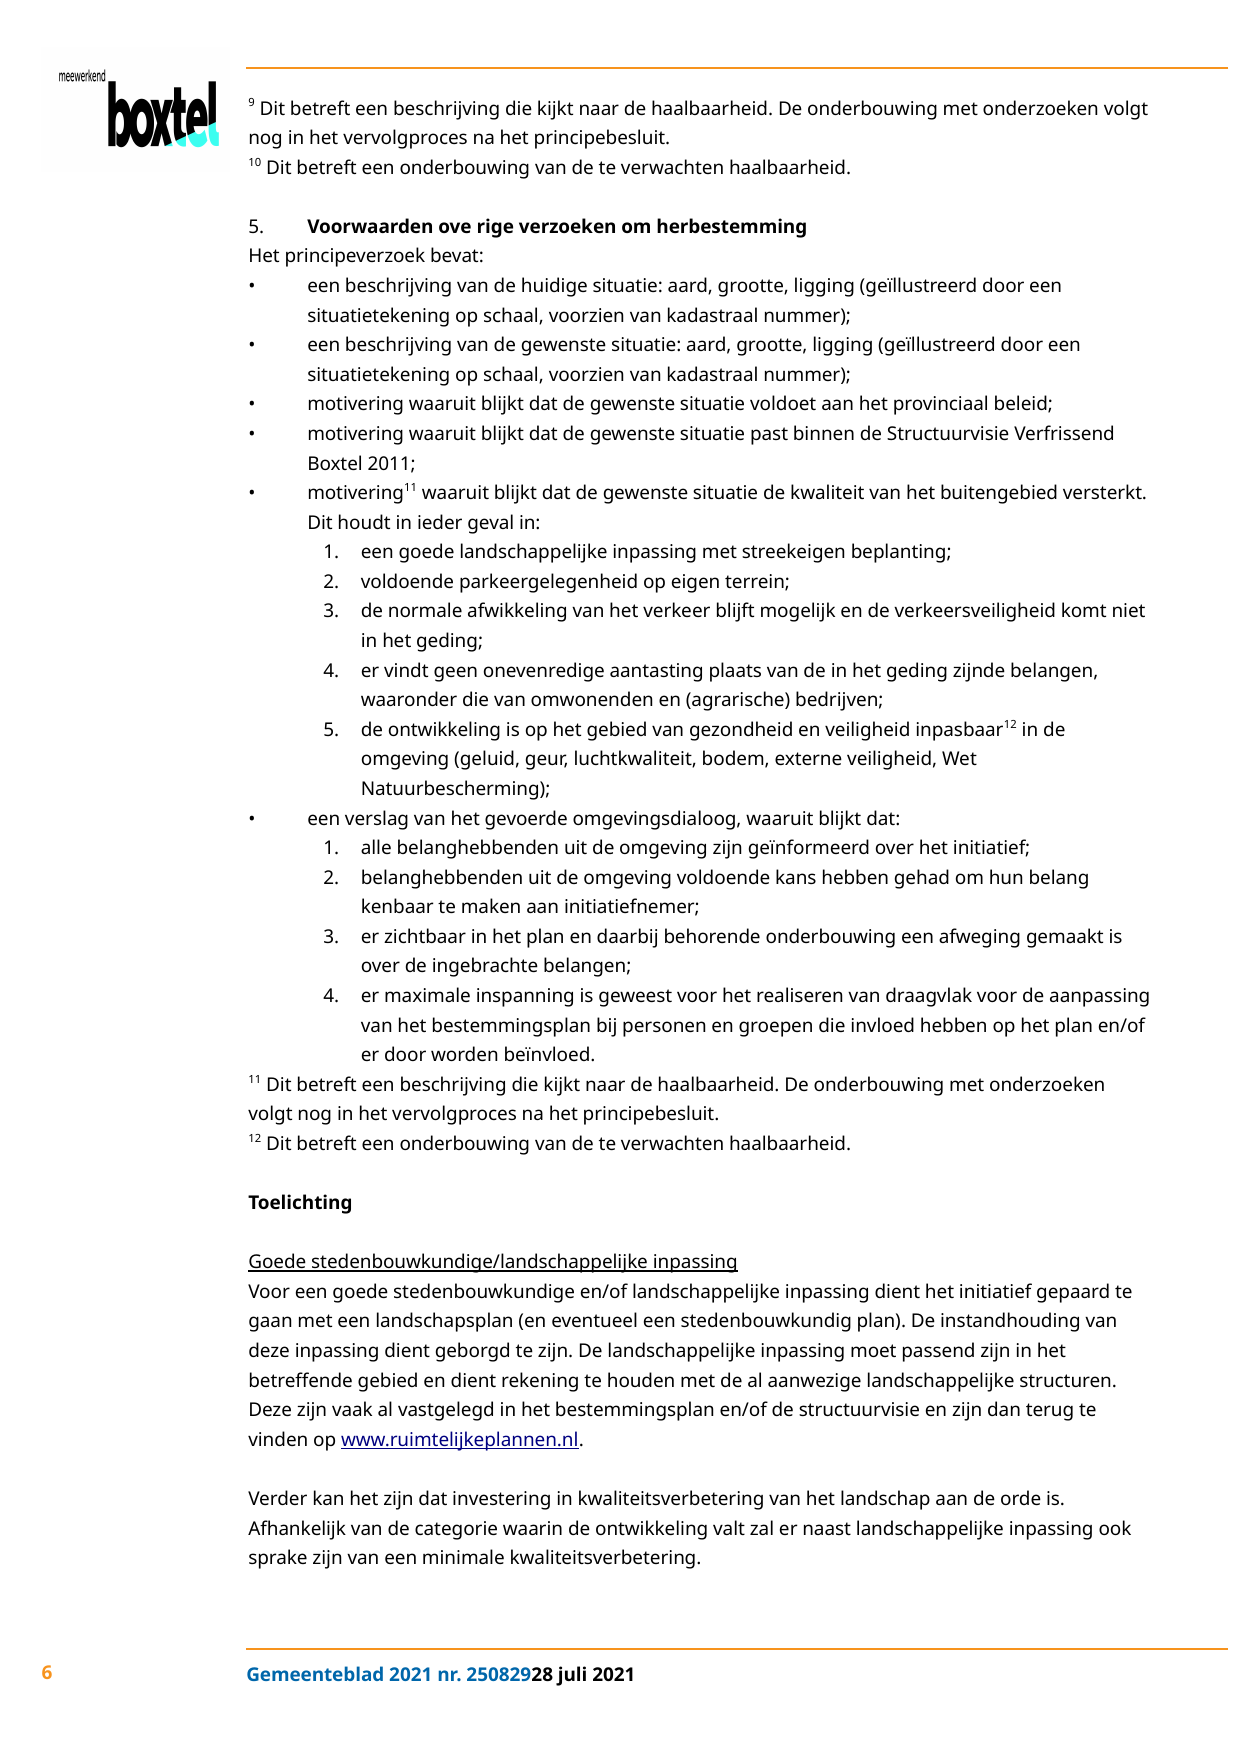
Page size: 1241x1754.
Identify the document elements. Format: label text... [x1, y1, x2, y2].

list voldoende parkeergelegenheid op eigen terrein; [323, 568, 1152, 594]
text 9 Dit betreft een beschrijving die kijkt naar de haalbaarheid. De onderbouwing met onderzoeken volgt nog in het vervolgproces na het principebesluit. [248, 95, 1152, 150]
list een beschrijving van de gewenste situatie: aard, grootte, ligging (geïllustreerd door een situatietekening op schaal, voorzien van kadastraal nummer); [248, 331, 1152, 387]
list de ontwikkeling is op het gebied van gezondheid en veiligheid inpasbaar12 in de omgeving (geluid, geur, luchtkwaliteit, bodem, externe veiligheid, Wet Natuurbescherming); [323, 716, 1152, 801]
list de normale afwikkeling van het verkeer blijft mogelijk en de verkeersveiligheid komt niet in het geding; [323, 598, 1152, 653]
list er maximale inspanning is geweest voor het realiseren van draagvlak voor de aanpassing van het bestemmingsplan bij personen en groepen die invloed hebben op het plan en/of er door worden beïnvloed. [323, 982, 1152, 1067]
list Voorwaarden ove rige verzoeken om herbestemming [248, 213, 1152, 239]
list er zichtbaar in het plan en daarbij behorende onderbouwing een afweging gemaakt is over de ingebrachte belangen; [323, 923, 1152, 978]
text 11 Dit betreft een beschrijving die kijkt naar de haalbaarheid. De onderbouwing met onderzoeken volgt nog in het vervolgproces na het principebesluit. [248, 1071, 1152, 1126]
list een beschrijving van de huidige situatie: aard, grootte, ligging (geïllustreerd door een situatietekening op schaal, voorzien van kadastraal nummer); [248, 272, 1152, 328]
list motivering11 waaruit blijkt dat de gewenste situatie de kwaliteit van het buitengebied versterkt. Dit houdt in ieder geval in: [248, 479, 1152, 535]
list motivering waaruit blijkt dat de gewenste situatie past binnen de Structuurvisie Verfrissend Boxtel 2011; [248, 420, 1152, 476]
picture [41, 47, 231, 172]
list een verslag van het gevoerde omgevingsdialoog, waaruit blijkt dat: [248, 805, 1152, 831]
list er vindt geen onevenredige aantasting plaats van de in het geding zijnde belangen, waaronder die van omwonenden en (agrarische) bedrijven; [323, 657, 1152, 712]
text Verder kan het zijn dat investering in kwaliteitsverbetering van het landschap aan de orde is. Afhankelijk van de categorie waarin de ontwikkeling valt zal er naast landschappelijke inpassing ook sprake zijn van een minimale kwaliteitsverbetering. [248, 1485, 1152, 1570]
text Goede stedenbouwkundige/landschappelijke inpassing [248, 1248, 1152, 1274]
text 12 Dit betreft een onderbouwing van de te verwachten haalbaarheid. [248, 1130, 1152, 1156]
text Toelichting [248, 1189, 1152, 1215]
text Voor een goede stedenbouwkundige en/of landschappelijke inpassing dient het initiatief gepaard te gaan met een landschapsplan (en eventueel een stedenbouwkundig plan). De instandhouding van deze inpassing dient geborgd te zijn. De landschappelijke inpassing moet passend zijn in het betreffende gebied en dient rekening te houden met de al aanwezige landschappelijke structuren. Deze zijn vaak al vastgelegd in het bestemmingsplan en/of de structuurvisie en zijn dan terug te vinden op www.ruimtelijkeplannen.nl. [248, 1278, 1152, 1452]
list belanghebbenden uit de omgeving voldoende kans hebben gehad om hun belang kenbaar te maken aan initiatiefnemer; [323, 864, 1152, 919]
list motivering waaruit blijkt dat de gewenste situatie voldoet aan het provinciaal beleid; [248, 391, 1152, 416]
list een goede landschappelijke inpassing met streekeigen beplanting; [323, 538, 1152, 564]
list alle belanghebbenden uit de omgeving zijn geïnformeerd over het initiatief; [323, 834, 1152, 860]
text Het principeverzoek bevat: [248, 243, 1152, 268]
text 10 Dit betreft een onderbouwing van de te verwachten haalbaarheid. [248, 154, 1152, 180]
